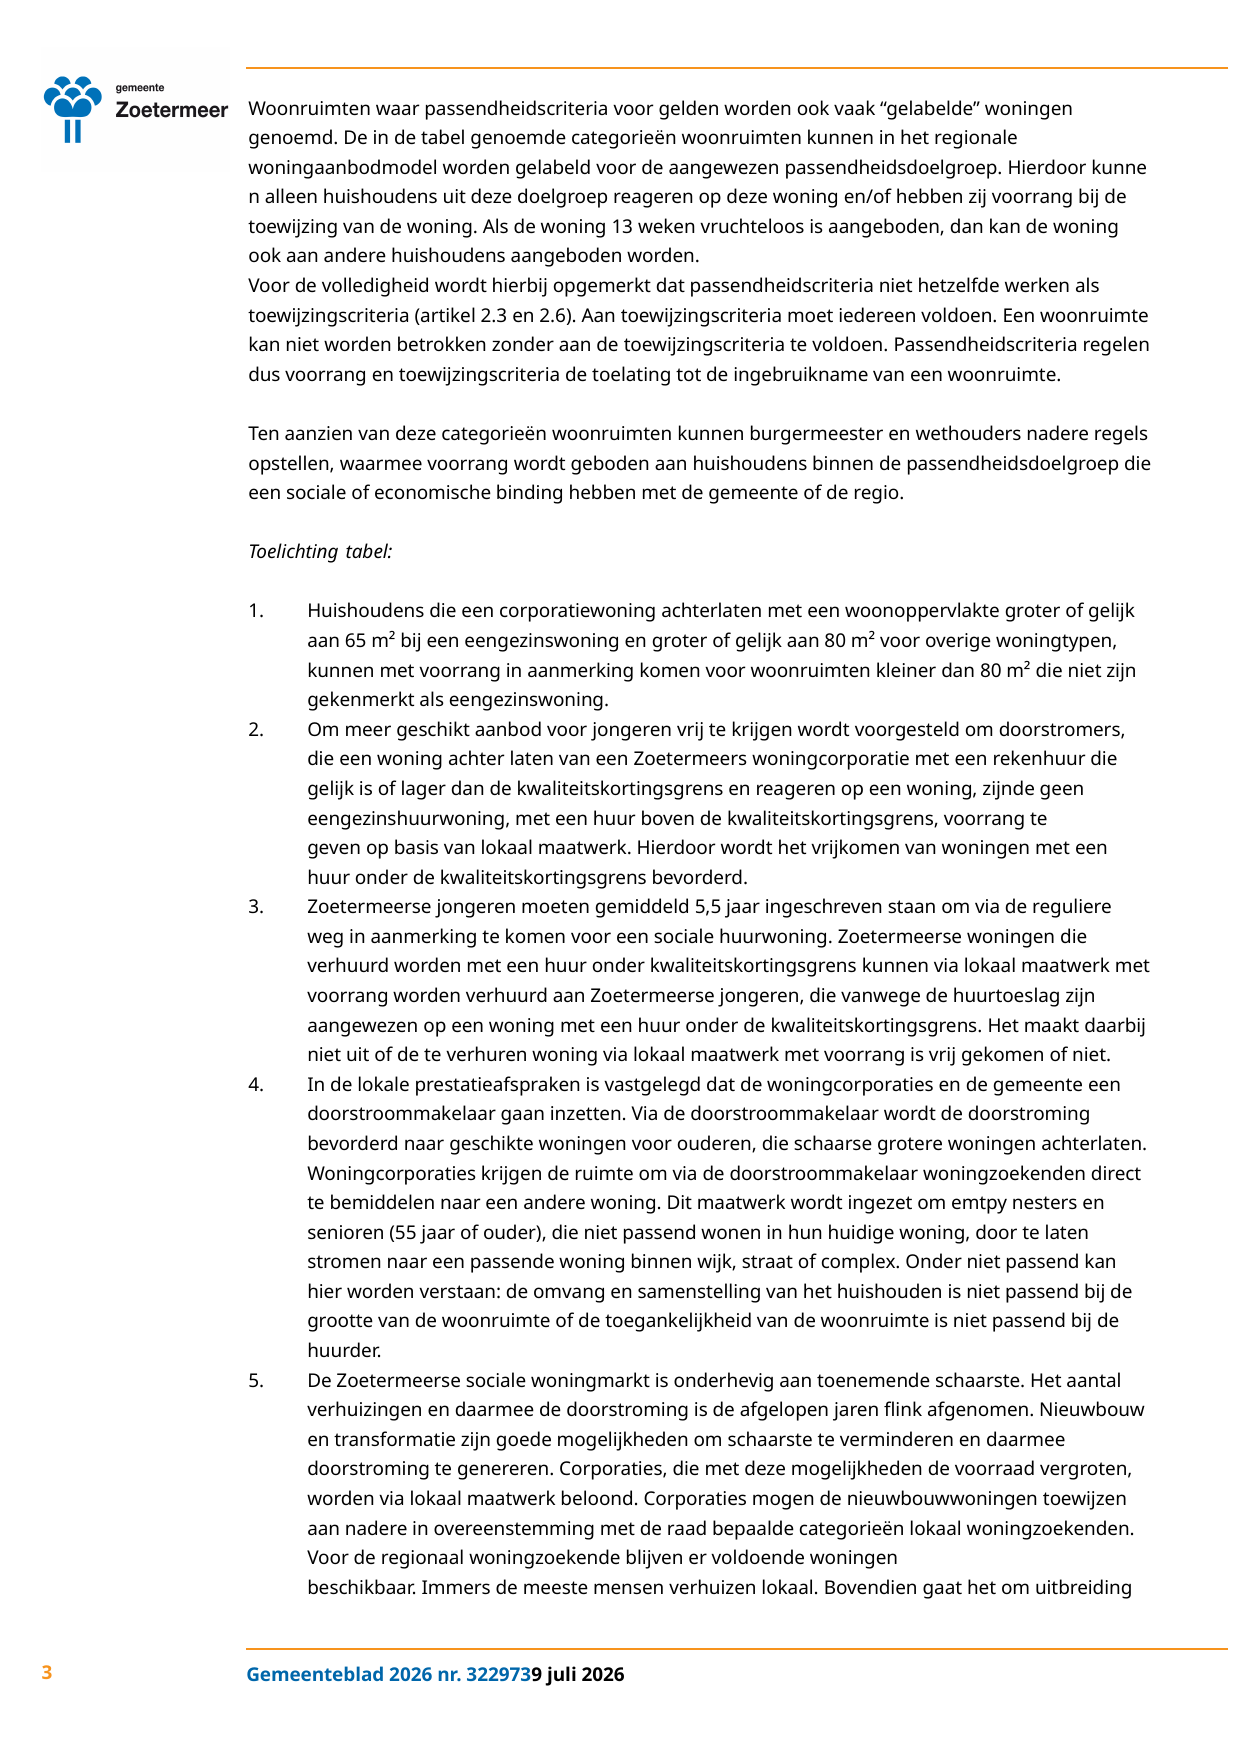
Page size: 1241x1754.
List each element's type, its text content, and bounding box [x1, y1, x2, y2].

text Toelichting tabel: [248, 538, 1152, 564]
text Ten aanzien van deze categorieën woonruimten kunnen burgermeester en wethouders nadere regels opstellen, waarmee voorrang wordt geboden aan huishoudens binnen de passendheidsdoelgroep die een sociale of economische binding hebben met de gemeente of de regio. [248, 420, 1152, 505]
list De Zoetermeerse sociale woningmarkt is onderhevig aan toenemende schaarste. Het aantal verhuizingen en daarmee de doorstroming is de afgelopen jaren flink afgenomen. Nieuwbouw en transformatie zijn goede mogelijkheden om schaarste te verminderen en daarmee doorstroming te genereren. Corporaties, die met deze mogelijkheden de voorraad vergroten, worden via lokaal maatwerk beloond. Corporaties mogen de nieuwbouwwoningen toewijzen aan nadere in overeenstemming met de raad bepaalde categorieën lokaal woningzoekenden. Voor de regionaal woningzoekende blijven er voldoende woningen beschikbaar. Immers de meeste mensen verhuizen lokaal. Bovendien gaat het om uitbreiding [248, 1367, 1152, 1600]
list Huishoudens die een corporatiewoning achterlaten met een woonoppervlakte groter of gelijk aan 65 m² bij een eengezinswoning en groter of gelijk aan 80 m² voor overige woningtypen, kunnen met voorrang in aanmerking komen voor woonruimten kleiner dan 80 m² die niet zijn gekenmerkt als eengezinswoning. [248, 598, 1152, 712]
list Om meer geschikt aanbod voor jongeren vrij te krijgen wordt voorgesteld om doorstromers, die een woning achter laten van een Zoetermeers woningcorporatie met een rekenhuur die gelijk is of lager dan de kwaliteitskortingsgrens en reageren op een woning, zijnde geen eengezinshuurwoning, met een huur boven de kwaliteitskortingsgrens, voorrang te geven op basis van lokaal maatwerk. Hierdoor wordt het vrijkomen van woningen met een huur onder de kwaliteitskortingsgrens bevorderd. [248, 716, 1152, 890]
list In de lokale prestatieafspraken is vastgelegd dat de woningcorporaties en de gemeente een doorstroommakelaar gaan inzetten. Via de doorstroommakelaar wordt de doorstroming bevorderd naar geschikte woningen voor ouderen, die schaarse grotere woningen achterlaten. Woningcorporaties krijgen de ruimte om via de doorstroommakelaar woningzoekenden direct te bemiddelen naar een andere woning. Dit maatwerk wordt ingezet om emtpy nesters en senioren (55 jaar of ouder), die niet passend wonen in hun huidige woning, door te laten stromen naar een passende woning binnen wijk, straat of complex. Onder niet passend kan hier worden verstaan: de omvang en samenstelling van het huishouden is niet passend bij de grootte van de woonruimte of de toegankelijkheid van de woonruimte is niet passend bij de huurder. [248, 1071, 1152, 1363]
list Zoetermeerse jongeren moeten gemiddeld 5,5 jaar ingeschreven staan om via de reguliere weg in aanmerking te komen voor een sociale huurwoning. Zoetermeerse woningen die verhuurd worden met een huur onder kwaliteitskortingsgrens kunnen via lokaal maatwerk met voorrang worden verhuurd aan Zoetermeerse jongeren, die vanwege de huurtoeslag zijn aangewezen op een woning met een huur onder de kwaliteitskortingsgrens. Het maakt daarbij niet uit of de te verhuren woning via lokaal maatwerk met voorrang is vrij gekomen of niet. [248, 893, 1152, 1067]
text Voor de volledigheid wordt hierbij opgemerkt dat passendheidscriteria niet hetzelfde werken als toewijzingscriteria (artikel 2.3 en 2.6). Aan toewijzingscriteria moet iedereen voldoen. Een woonruimte kan niet worden betrokken zonder aan de toewijzingscriteria te voldoen. Passendheidscriteria regelen dus voorrang en toewijzingscriteria de toelating tot de ingebruikname van een woonruimte. [248, 272, 1152, 387]
picture [41, 47, 231, 172]
text Woonruimten waar passendheidscriteria voor gelden worden ook vaak “gelabelde” woningen genoemd. De in de tabel genoemde categorieën woonruimten kunnen in het regionale woningaanbodmodel worden gelabeld voor de aangewezen passendheidsdoelgroep. Hierdoor kunnen alleen huishoudens uit deze doelgroep reageren op deze woning en/of hebben zij voorrang bij de toewijzing van de woning. Als de woning 13 weken vruchteloos is aangeboden, dan kan de woning ook aan andere huishoudens aangeboden worden. [248, 95, 1152, 268]
